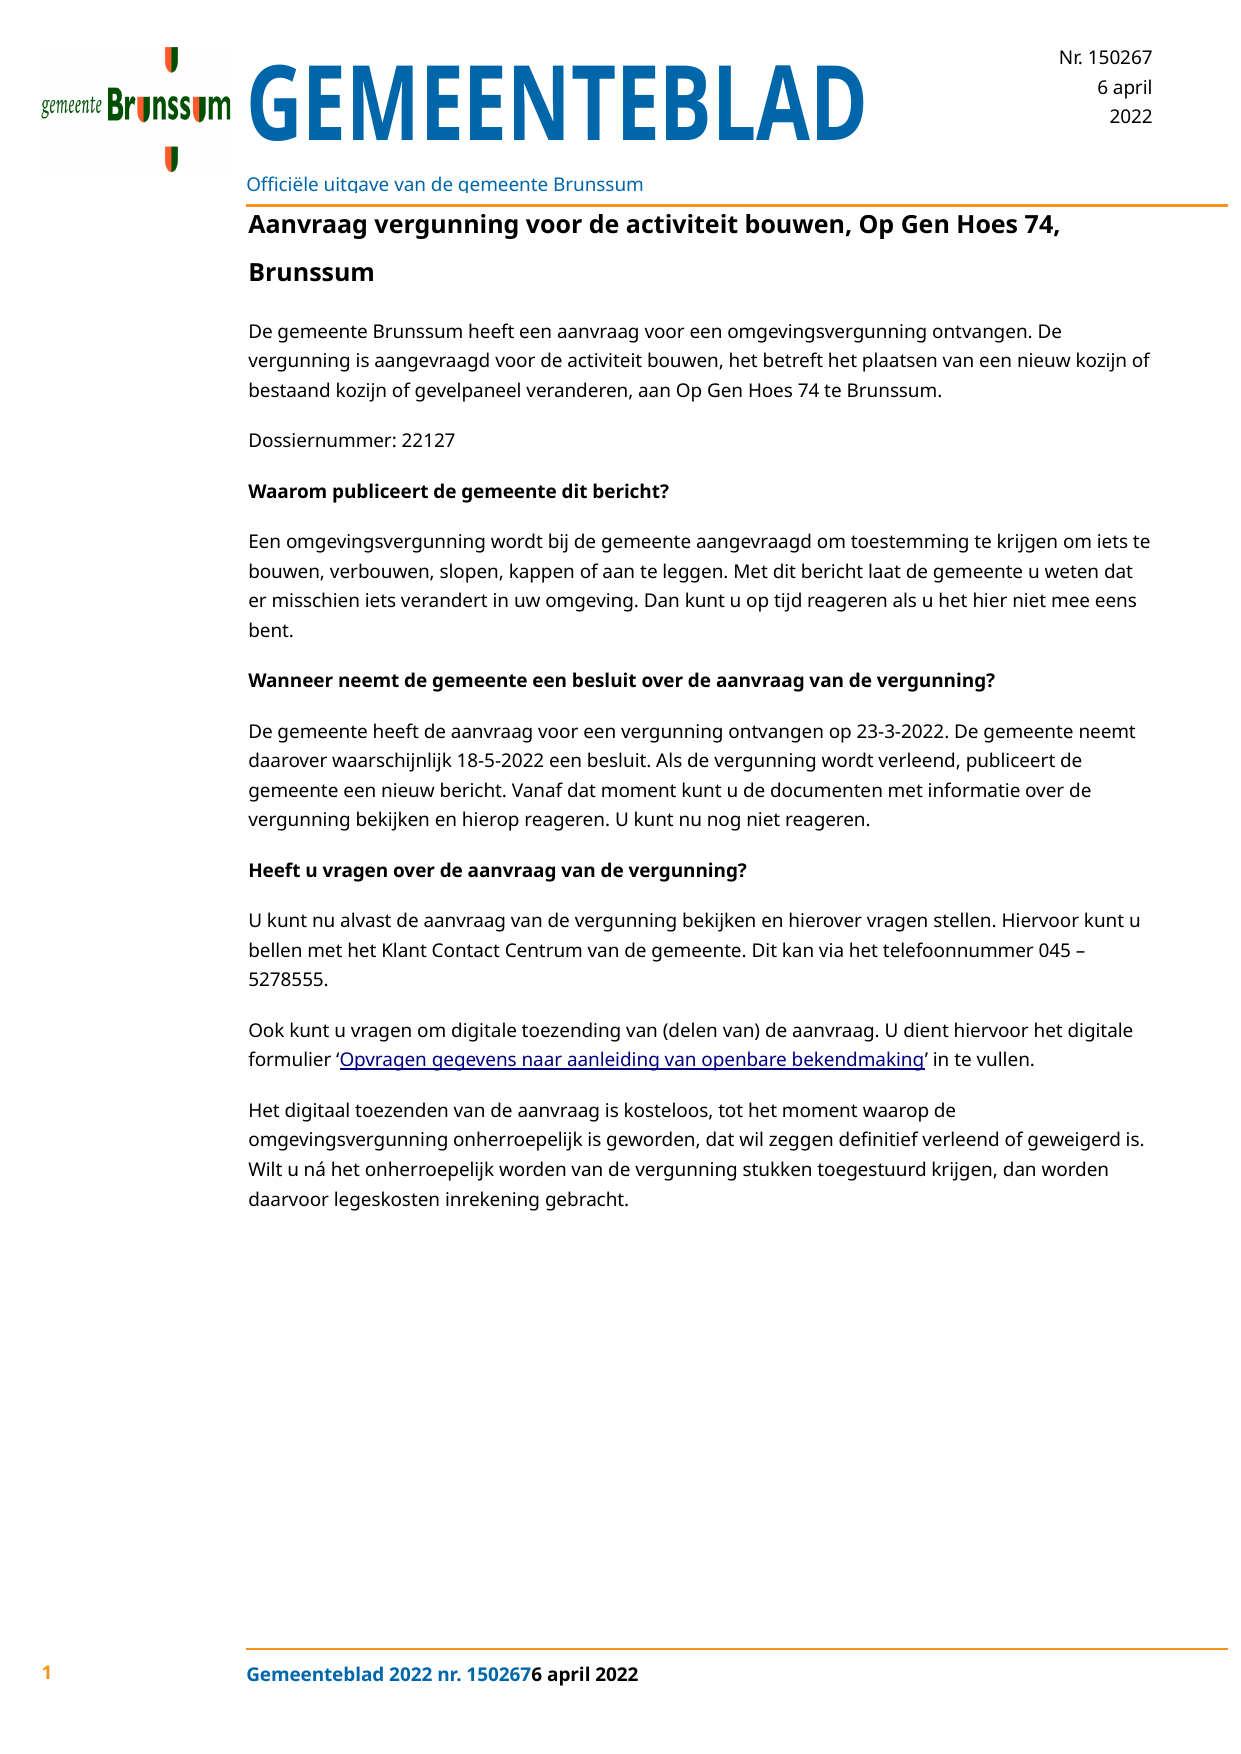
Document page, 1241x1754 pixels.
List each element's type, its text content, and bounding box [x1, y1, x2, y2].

text Wanneer neemt de gemeente een besluit over de aanvraag van de vergunning? [248, 667, 1152, 693]
text Het digitaal toezenden van de aanvraag is kosteloos, tot het moment waarop de omgevingsvergunning onherroepelijk is geworden, dat wil zeggen definitief verleend of geweigerd is. Wilt u ná het onherroepelijk worden van de vergunning stukken toegestuurd krijgen, dan worden daarvoor legeskosten inrekening gebracht. [248, 1097, 1152, 1212]
text Aanvraag vergunning voor de activiteit bouwen, Op Gen Hoes 74, Brunssum [248, 207, 1152, 288]
text Een omgevingsvergunning wordt bij de gemeente aangevraagd om toestemming te krijgen om iets te bouwen, verbouwen, slopen, kappen of aan te leggen. Met dit bericht laat de gemeente u weten dat er misschien iets verandert in uw omgeving. Dan kunt u op tijd reageren als u het hier niet mee eens bent. [248, 528, 1152, 643]
text De gemeente Brunssum heeft een aanvraag voor een omgevingsvergunning ontvangen. De vergunning is aangevraagd voor de activiteit bouwen, het betreft het plaatsen van een nieuw kozijn of bestaand kozijn of gevelpaneel veranderen, aan Op Gen Hoes 74 te Brunssum. [248, 318, 1152, 403]
text Dossiernummer: 22127 [248, 427, 1152, 453]
picture [41, 47, 231, 172]
text De gemeente heeft de aanvraag voor een vergunning ontvangen op 23-3-2022. De gemeente neemt daarover waarschijnlijk 18-5-2022 een besluit. Als de vergunning wordt verleend, publiceert de gemeente een nieuw bericht. Vanaf dat moment kunt u de documenten met informatie over de vergunning bekijken en hierop reageren. U kunt nu nog niet reageren. [248, 718, 1152, 832]
text Ook kunt u vragen om digitale toezending van (delen van) de aanvraag. U dient hiervoor het digitale formulier ‘Opvragen gegevens naar aanleiding van openbare bekendmaking’ in te vullen. [248, 1017, 1152, 1072]
text Waarom publiceert de gemeente dit bericht? [248, 478, 1152, 504]
text U kunt nu alvast de aanvraag van de vergunning bekijken en hierover vragen stellen. Hiervoor kunt u bellen met het Klant Contact Centrum van de gemeente. Dit kan via het telefoonnummer 045 – 5278555. [248, 907, 1152, 992]
text Heeft u vragen over de aanvraag van de vergunning? [248, 857, 1152, 883]
